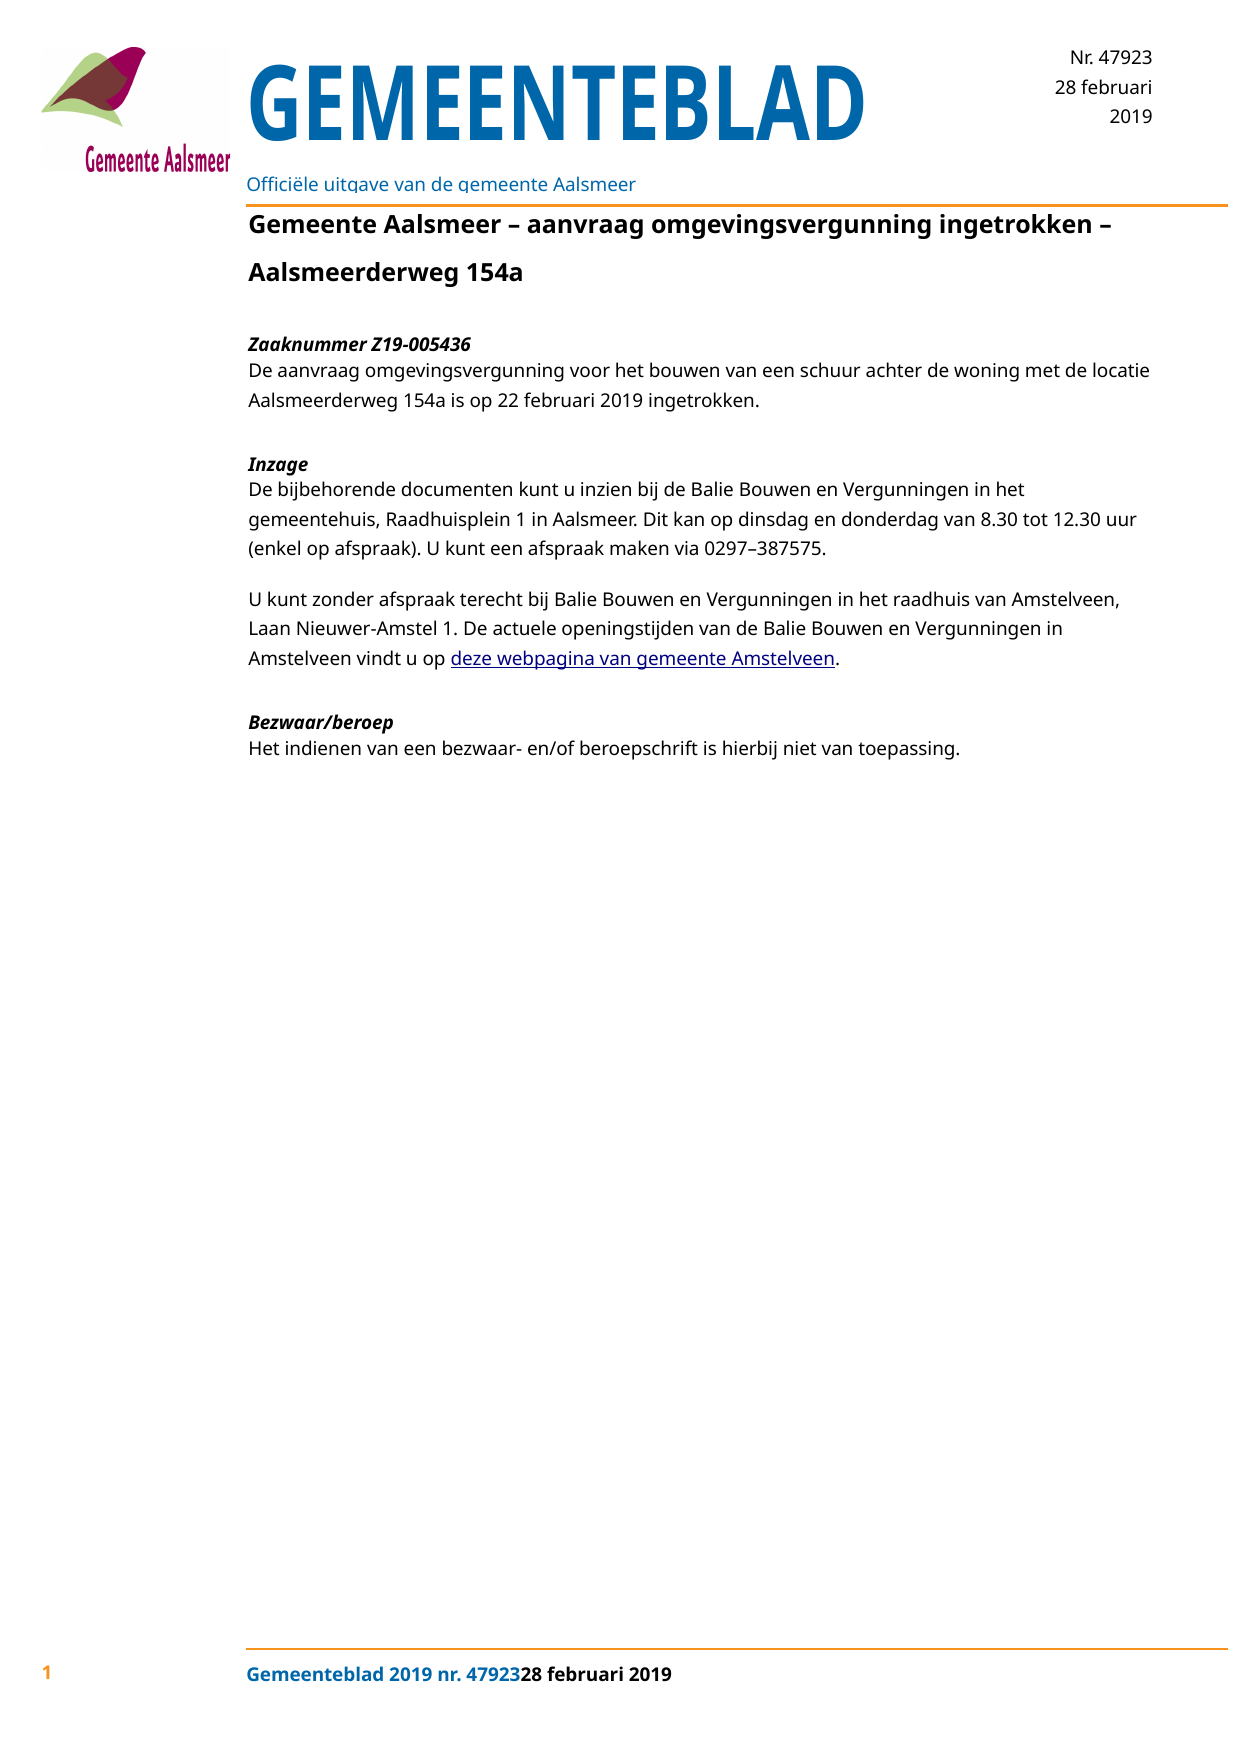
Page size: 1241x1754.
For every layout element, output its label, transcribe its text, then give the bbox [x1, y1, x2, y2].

text Inzage [248, 451, 1152, 476]
text Zaaknummer Z19-005436 [248, 331, 1152, 357]
text Bezwaar/beroep [248, 709, 1152, 735]
text De bijbehorende documenten kunt u inzien bij de Balie Bouwen en Vergunningen in het gemeentehuis, Raadhuisplein 1 in Aalsmeer. Dit kan op dinsdag en donderdag van 8.30 tot 12.30 uur (enkel op afspraak). U kunt een afspraak maken via 0297–387575. [248, 476, 1152, 561]
picture [41, 47, 231, 172]
text De aanvraag omgevingsvergunning voor het bouwen van een schuur achter de woning met de locatie Aalsmeerderweg 154a is op 22 februari 2019 ingetrokken. [248, 357, 1152, 412]
text U kunt zonder afspraak terecht bij Balie Bouwen en Vergunningen in het raadhuis van Amstelveen, Laan Nieuwer-Amstel 1. De actuele openingstijden van de Balie Bouwen en Vergunningen in Amstelveen vindt u op deze webpagina van gemeente Amstelveen. [248, 586, 1152, 671]
text Het indienen van een bezwaar- en/of beroepschrift is hierbij niet van toepassing. [248, 735, 1152, 761]
text Gemeente Aalsmeer – aanvraag omgevingsvergunning ingetrokken – Aalsmeerderweg 154a [248, 207, 1152, 288]
